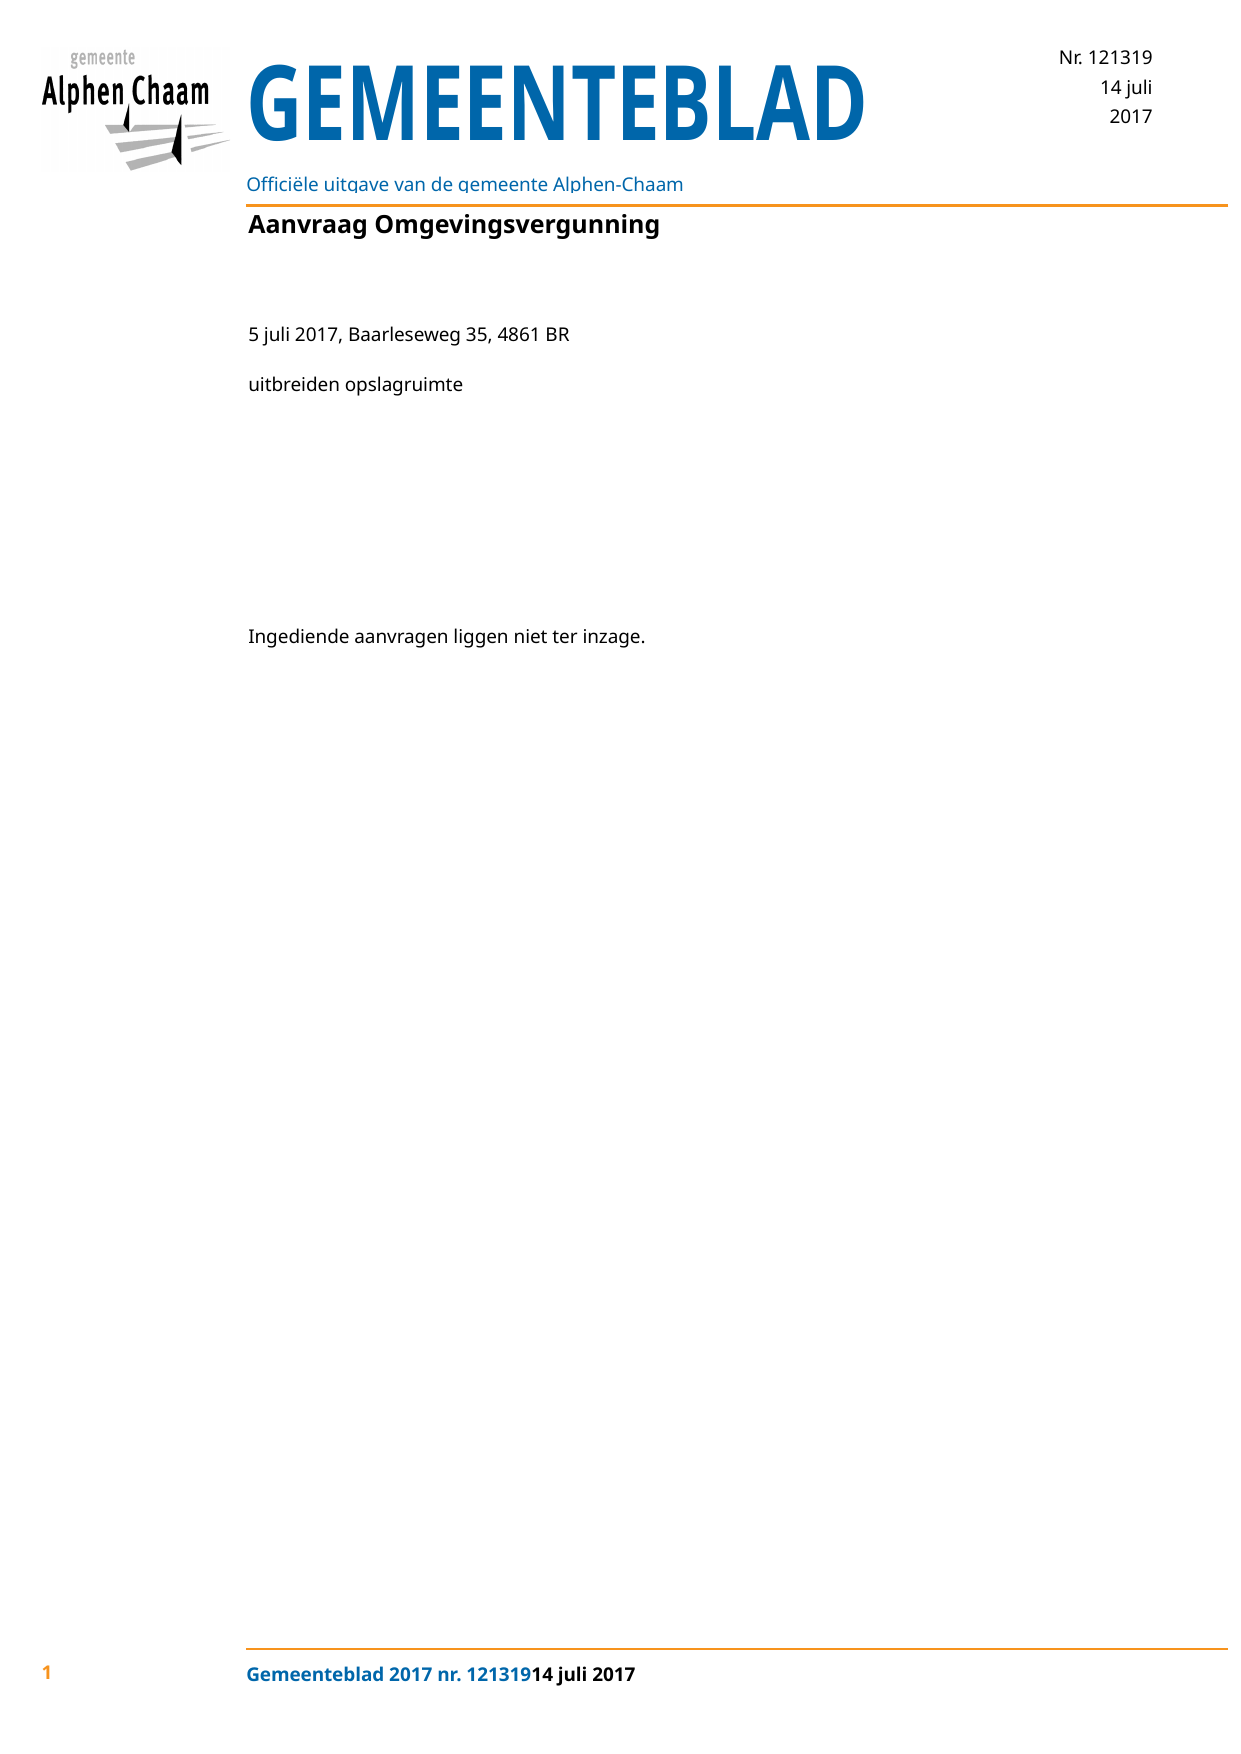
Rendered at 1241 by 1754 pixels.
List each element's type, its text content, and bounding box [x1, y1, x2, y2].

text Aanvraag Omgevingsvergunning [248, 207, 1152, 241]
picture [41, 47, 231, 172]
text Ingediende aanvragen liggen niet ter inzage. [248, 623, 1152, 649]
text 5 juli 2017, Baarleseweg 35, 4861 BR [248, 321, 1152, 346]
text uitbreiden opslagruimte [248, 371, 1152, 397]
